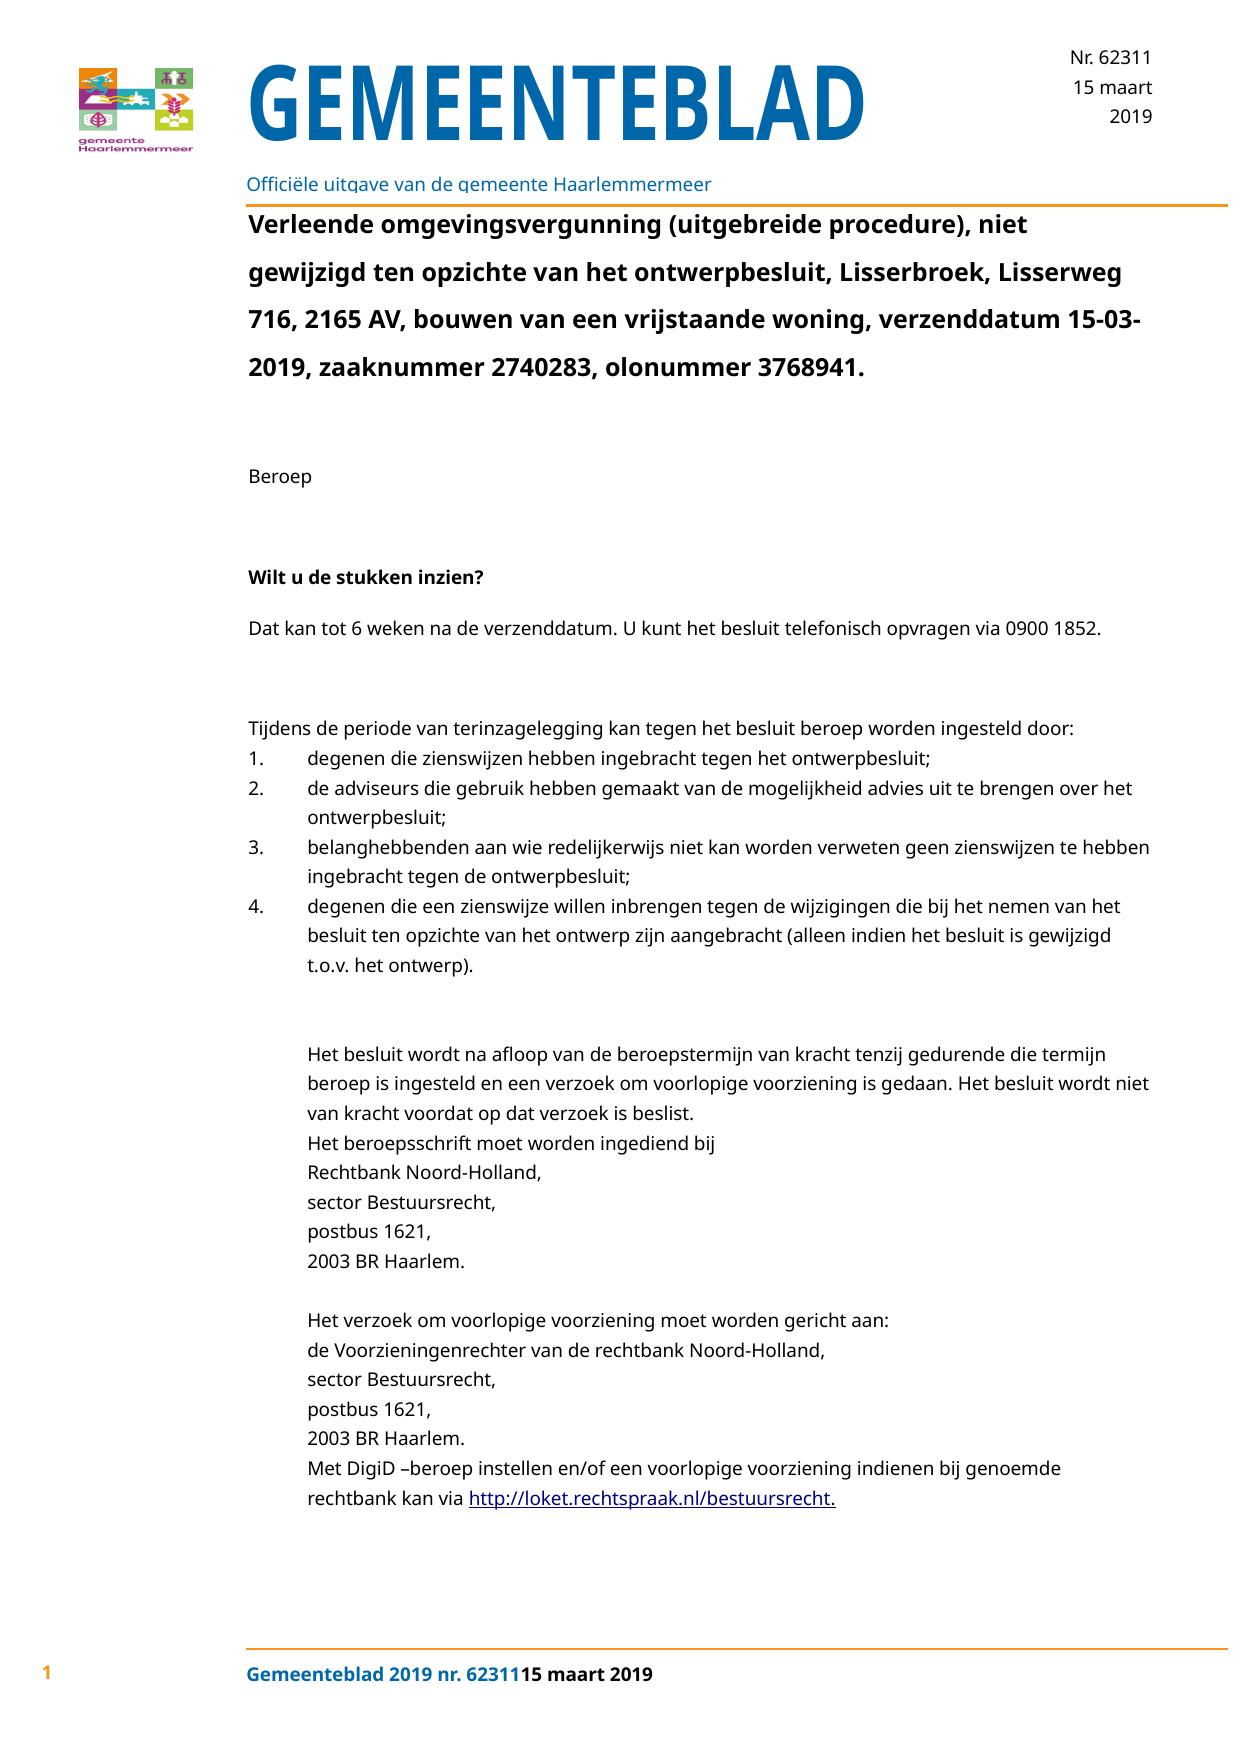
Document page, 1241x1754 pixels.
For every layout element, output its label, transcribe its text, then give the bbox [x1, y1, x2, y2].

list degenen die een zienswijze willen inbrengen tegen de wijzigingen die bij het nemen van het besluit ten opzichte van het ontwerp zijn aangebracht (alleen indien het besluit is gewijzigd t.o.v. het ontwerp). [248, 893, 1152, 978]
list postbus 1621, [248, 1218, 1152, 1244]
list Met DigiD –beroep instellen en/of een voorlopige voorziening indienen bij genoemde rechtbank kan via http://loket.rechtspraak.nl/bestuursrecht. [248, 1455, 1152, 1511]
list sector Bestuursrecht, [248, 1366, 1152, 1392]
text Dat kan tot 6 weken na de verzenddatum. U kunt het besluit telefonisch opvragen via 0900 1852. [248, 615, 1152, 641]
list Rechtbank Noord-Holland, [248, 1159, 1152, 1185]
list belanghebbenden aan wie redelijkerwijs niet kan worden verweten geen zienswijzen te hebben ingebracht tegen de ontwerpbesluit; [248, 834, 1152, 889]
text Beroep [248, 463, 1152, 489]
list Het verzoek om voorlopige voorziening moet worden gericht aan: [248, 1307, 1152, 1333]
picture [41, 47, 231, 172]
text Tijdens de periode van terinzagelegging kan tegen het besluit beroep worden ingesteld door: [248, 716, 1152, 741]
list 2003 BR Haarlem. [248, 1248, 1152, 1274]
text Verleende omgevingsvergunning (uitgebreide procedure), niet gewijzigd ten opzichte van het ontwerpbesluit, Lisserbroek, Lisserweg 716, 2165 AV, bouwen van een vrijstaande woning, verzenddatum 15-03-2019, zaaknummer 2740283, olonummer 3768941. [248, 207, 1152, 384]
text Wilt u de stukken inzien? [248, 564, 1152, 590]
list sector Bestuursrecht, [248, 1189, 1152, 1215]
list 2003 BR Haarlem. [248, 1426, 1152, 1451]
list de adviseurs die gebruik hebben gemaakt van de mogelijkheid advies uit te brengen over het ontwerpbesluit; [248, 775, 1152, 830]
list Het besluit wordt na afloop van de beroepstermijn van kracht tenzij gedurende die termijn beroep is ingesteld en een verzoek om voorlopige voorziening is gedaan. Het besluit wordt niet van kracht voordat op dat verzoek is beslist. [248, 1041, 1152, 1126]
list Het beroepsschrift moet worden ingediend bij [248, 1130, 1152, 1156]
list postbus 1621, [248, 1396, 1152, 1422]
list degenen die zienswijzen hebben ingebracht tegen het ontwerpbesluit; [248, 745, 1152, 771]
list de Voorzieningenrechter van de rechtbank Noord-Holland, [248, 1337, 1152, 1363]
